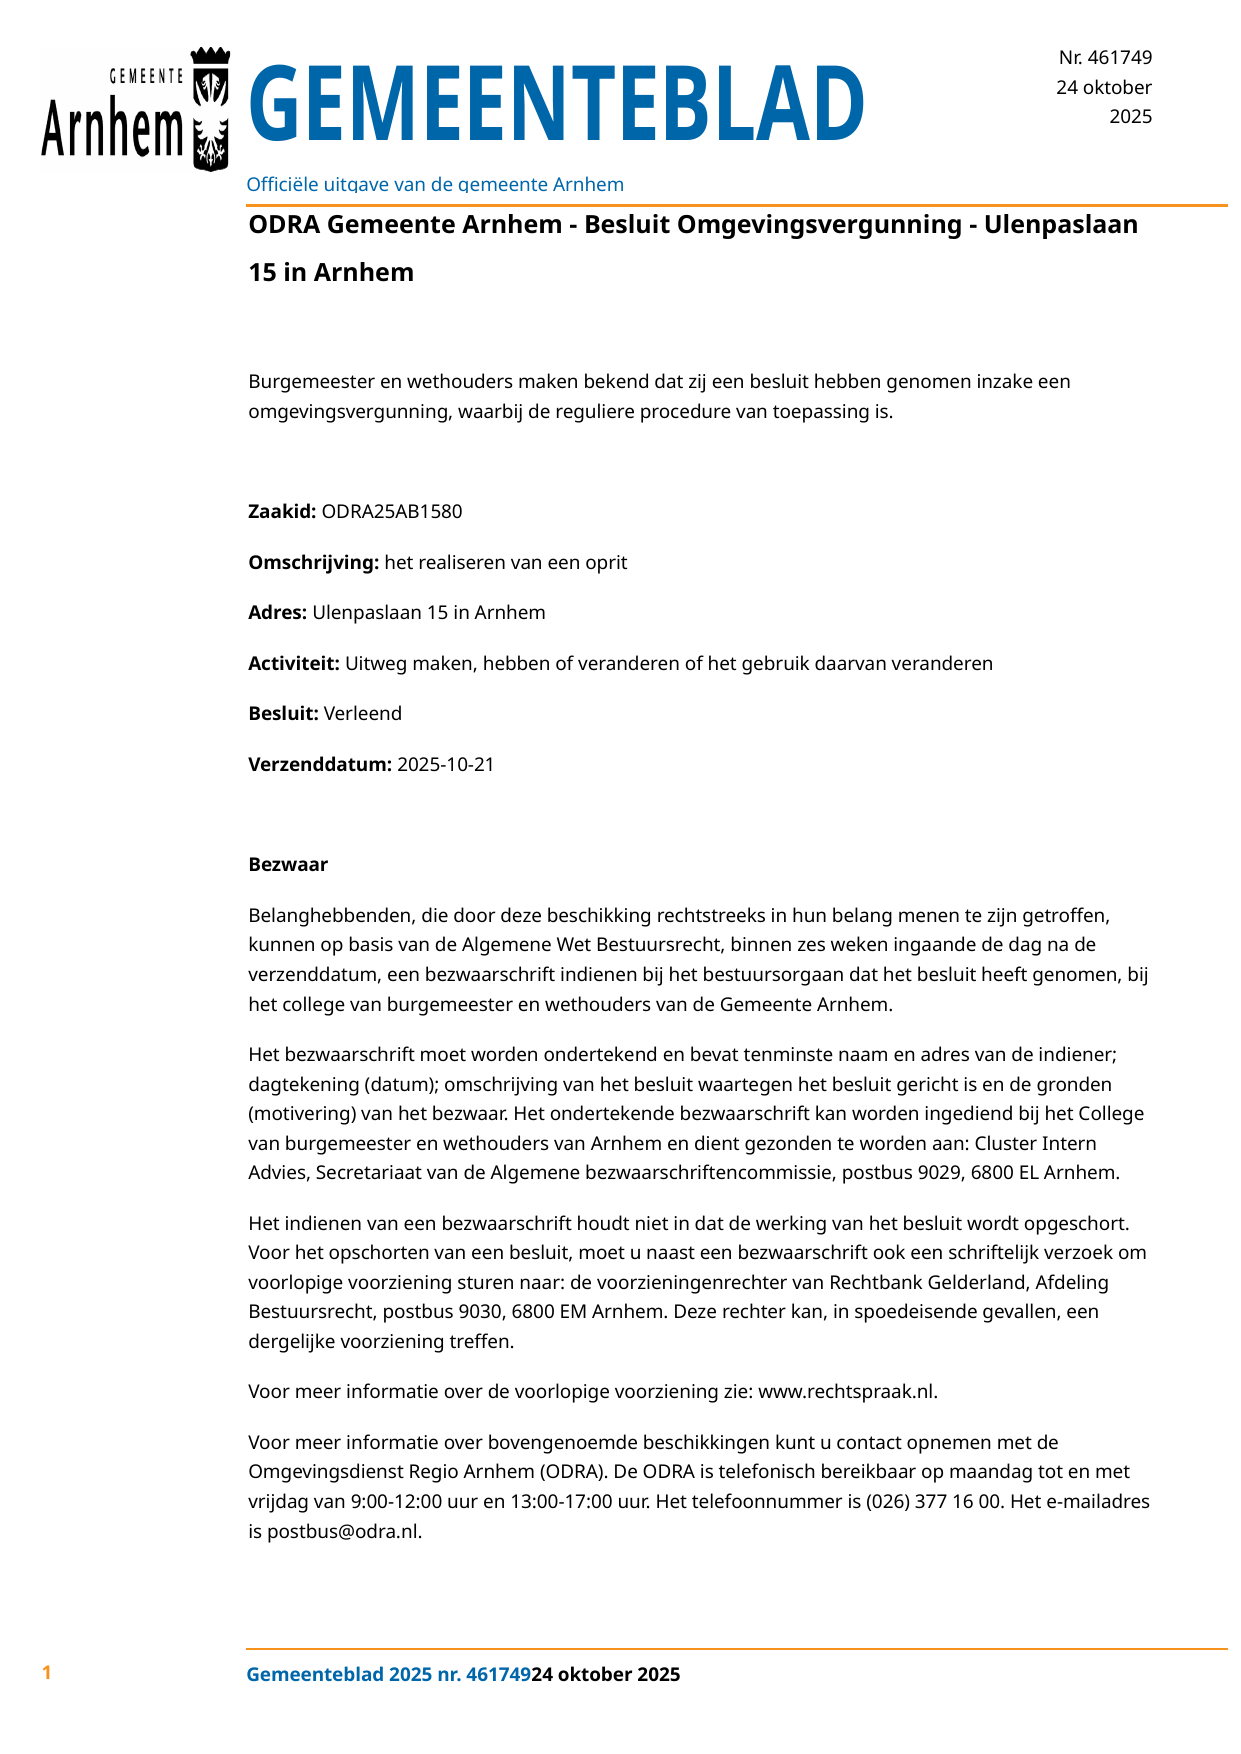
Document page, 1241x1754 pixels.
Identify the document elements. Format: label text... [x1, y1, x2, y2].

text Het bezwaarschrift moet worden ondertekend en bevat tenminste naam en adres van de indiener; dagtekening (datum); omschrijving van het besluit waartegen het besluit gericht is en de gronden (motivering) van het bezwaar. Het ondertekende bezwaarschrift kan worden ingediend bij het College van burgemeester en wethouders van Arnhem en dient gezonden te worden aan: Cluster Intern Advies, Secretariaat van de Algemene bezwaarschriftencommissie, postbus 9029, 6800 EL Arnhem. [248, 1041, 1152, 1185]
text Bezwaar [248, 852, 1152, 877]
text Verzenddatum: 2025-10-21 [248, 751, 1152, 777]
text Activiteit: Uitweg maken, hebben of veranderen of het gebruik daarvan veranderen [248, 650, 1152, 676]
text Voor meer informatie over bovengenoemde beschikkingen kunt u contact opnemen met de Omgevingsdienst Regio Arnhem (ODRA). De ODRA is telefonisch bereikbaar op maandag tot en met vrijdag van 9:00-12:00 uur en 13:00-17:00 uur. Het telefoonnummer is (026) 377 16 00. Het e-mailadres is postbus@odra.nl. [248, 1429, 1152, 1544]
text Belanghebbenden, die door deze beschikking rechtstreeks in hun belang menen te zijn getroffen, kunnen op basis van de Algemene Wet Bestuursrecht, binnen zes weken ingaande de dag na de verzenddatum, een bezwaarschrift indienen bij het bestuursorgaan dat het besluit heeft genomen, bij het college van burgemeester en wethouders van de Gemeente Arnhem. [248, 902, 1152, 1017]
text Omschrijving: het realiseren van een oprit [248, 549, 1152, 575]
text Het indienen van een bezwaarschrift houdt niet in dat de werking van het besluit wordt opgeschort. Voor het opschorten van een besluit, moet u naast een bezwaarschrift ook een schriftelijk verzoek om voorlopige voorziening sturen naar: de voorzieningenrechter van Rechtbank Gelderland, Afdeling Bestuursrecht, postbus 9030, 6800 EM Arnhem. Deze rechter kan, in spoedeisende gevallen, een dergelijke voorziening treffen. [248, 1210, 1152, 1354]
text Zaakid: ODRA25AB1580 [248, 499, 1152, 524]
text Adres: Ulenpaslaan 15 in Arnhem [248, 599, 1152, 625]
text ODRA Gemeente Arnhem - Besluit Omgevingsvergunning - Ulenpaslaan 15 in Arnhem [248, 207, 1152, 288]
text Besluit: Verleend [248, 700, 1152, 726]
text Burgemeester en wethouders maken bekend dat zij een besluit hebben genomen inzake een omgevingsvergunning, waarbij de reguliere procedure van toepassing is. [248, 368, 1152, 424]
text Voor meer informatie over de voorlopige voorziening zie: www.rechtspraak.nl. [248, 1379, 1152, 1404]
picture [41, 47, 231, 172]
